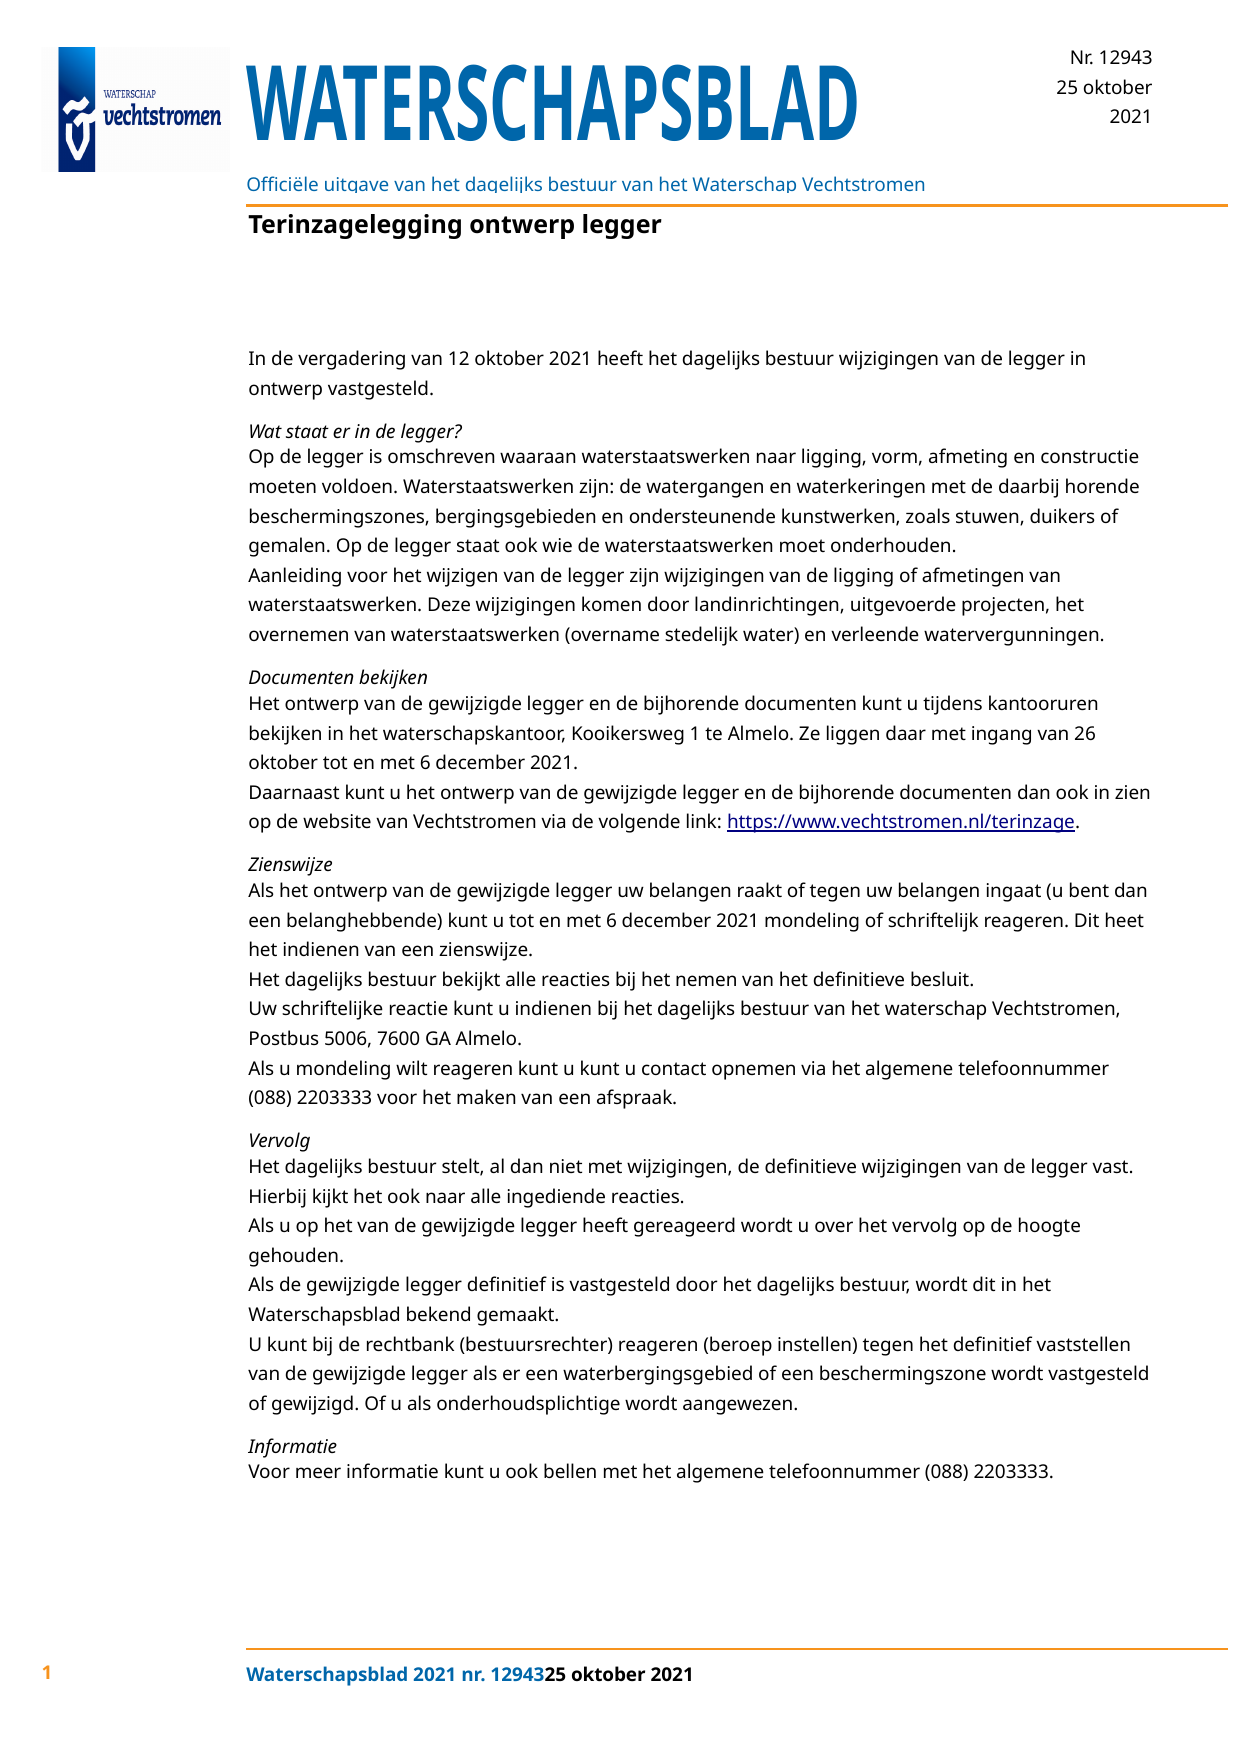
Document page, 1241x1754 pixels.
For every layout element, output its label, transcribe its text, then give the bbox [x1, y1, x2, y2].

picture [41, 47, 231, 172]
text In de vergadering van 12 oktober 2021 heeft het dagelijks bestuur wijzigingen van de legger in ontwerp vastgesteld. [248, 345, 1152, 401]
text Het ontwerp van de gewijzigde legger en de bijhorende documenten kunt u tijdens kantooruren bekijken in het waterschapskantoor, Kooikersweg 1 te Almelo. Ze liggen daar met ingang van 26 oktober tot en met 6 december 2021. [248, 690, 1152, 775]
text Informatie [248, 1433, 1152, 1459]
text Terinzagelegging ontwerp legger [248, 207, 1152, 241]
text U kunt bij de rechtbank (bestuursrechter) reageren (beroep instellen) tegen het definitief vaststellen van de gewijzigde legger als er een waterbergingsgebied of een beschermingszone wordt vastgesteld of gewijzigd. Of u als onderhoudsplichtige wordt aangewezen. [248, 1331, 1152, 1416]
text Wat staat er in de legger? [248, 418, 1152, 444]
text Als u op het van de gewijzigde legger heeft gereageerd wordt u over het vervolg op de hoogte gehouden. [248, 1212, 1152, 1268]
text Daarnaast kunt u het ontwerp van de gewijzigde legger en de bijhorende documenten dan ook in zien op de website van Vechtstromen via de volgende link: https://www.vechtstromen.nl/terinzage. [248, 779, 1152, 834]
text Vervolg [248, 1127, 1152, 1153]
text Als de gewijzigde legger definitief is vastgesteld door het dagelijks bestuur, wordt dit in het Waterschapsblad bekend gemaakt. [248, 1272, 1152, 1327]
text Als het ontwerp van de gewijzigde legger uw belangen raakt of tegen uw belangen ingaat (u bent dan een belanghebbende) kunt u tot en met 6 december 2021 mondeling of schriftelijk reageren. Dit heet het indienen van een zienswijze. [248, 877, 1152, 962]
text Het dagelijks bestuur stelt, al dan niet met wijzigingen, de definitieve wijzigingen van de legger vast. Hierbij kijkt het ook naar alle ingediende reacties. [248, 1153, 1152, 1208]
text Uw schriftelijke reactie kunt u indienen bij het dagelijks bestuur van het waterschap Vechtstromen, Postbus 5006, 7600 GA Almelo. [248, 996, 1152, 1051]
text Documenten bekijken [248, 664, 1152, 690]
text Voor meer informatie kunt u ook bellen met het algemene telefoonnummer (088) 2203333. [248, 1459, 1152, 1484]
text Op de legger is omschreven waaraan waterstaatswerken naar ligging, vorm, afmeting en constructie moeten voldoen. Waterstaatswerken zijn: de watergangen en waterkeringen met de daarbij horende beschermingszones, bergingsgebieden en ondersteunende kunstwerken, zoals stuwen, duikers of gemalen. Op de legger staat ook wie de waterstaatswerken moet onderhouden. [248, 444, 1152, 558]
text Het dagelijks bestuur bekijkt alle reacties bij het nemen van het definitieve besluit. [248, 966, 1152, 992]
text Zienswijze [248, 852, 1152, 877]
text Aanleiding voor het wijzigen van de legger zijn wijzigingen van de ligging of afmetingen van waterstaatswerken. Deze wijzigingen komen door landinrichtingen, uitgevoerde projecten, het overnemen van waterstaatswerken (overname stedelijk water) en verleende watervergunningen. [248, 562, 1152, 647]
text Als u mondeling wilt reageren kunt u kunt u contact opnemen via het algemene telefoonnummer (088) 2203333 voor het maken van een afspraak. [248, 1055, 1152, 1110]
